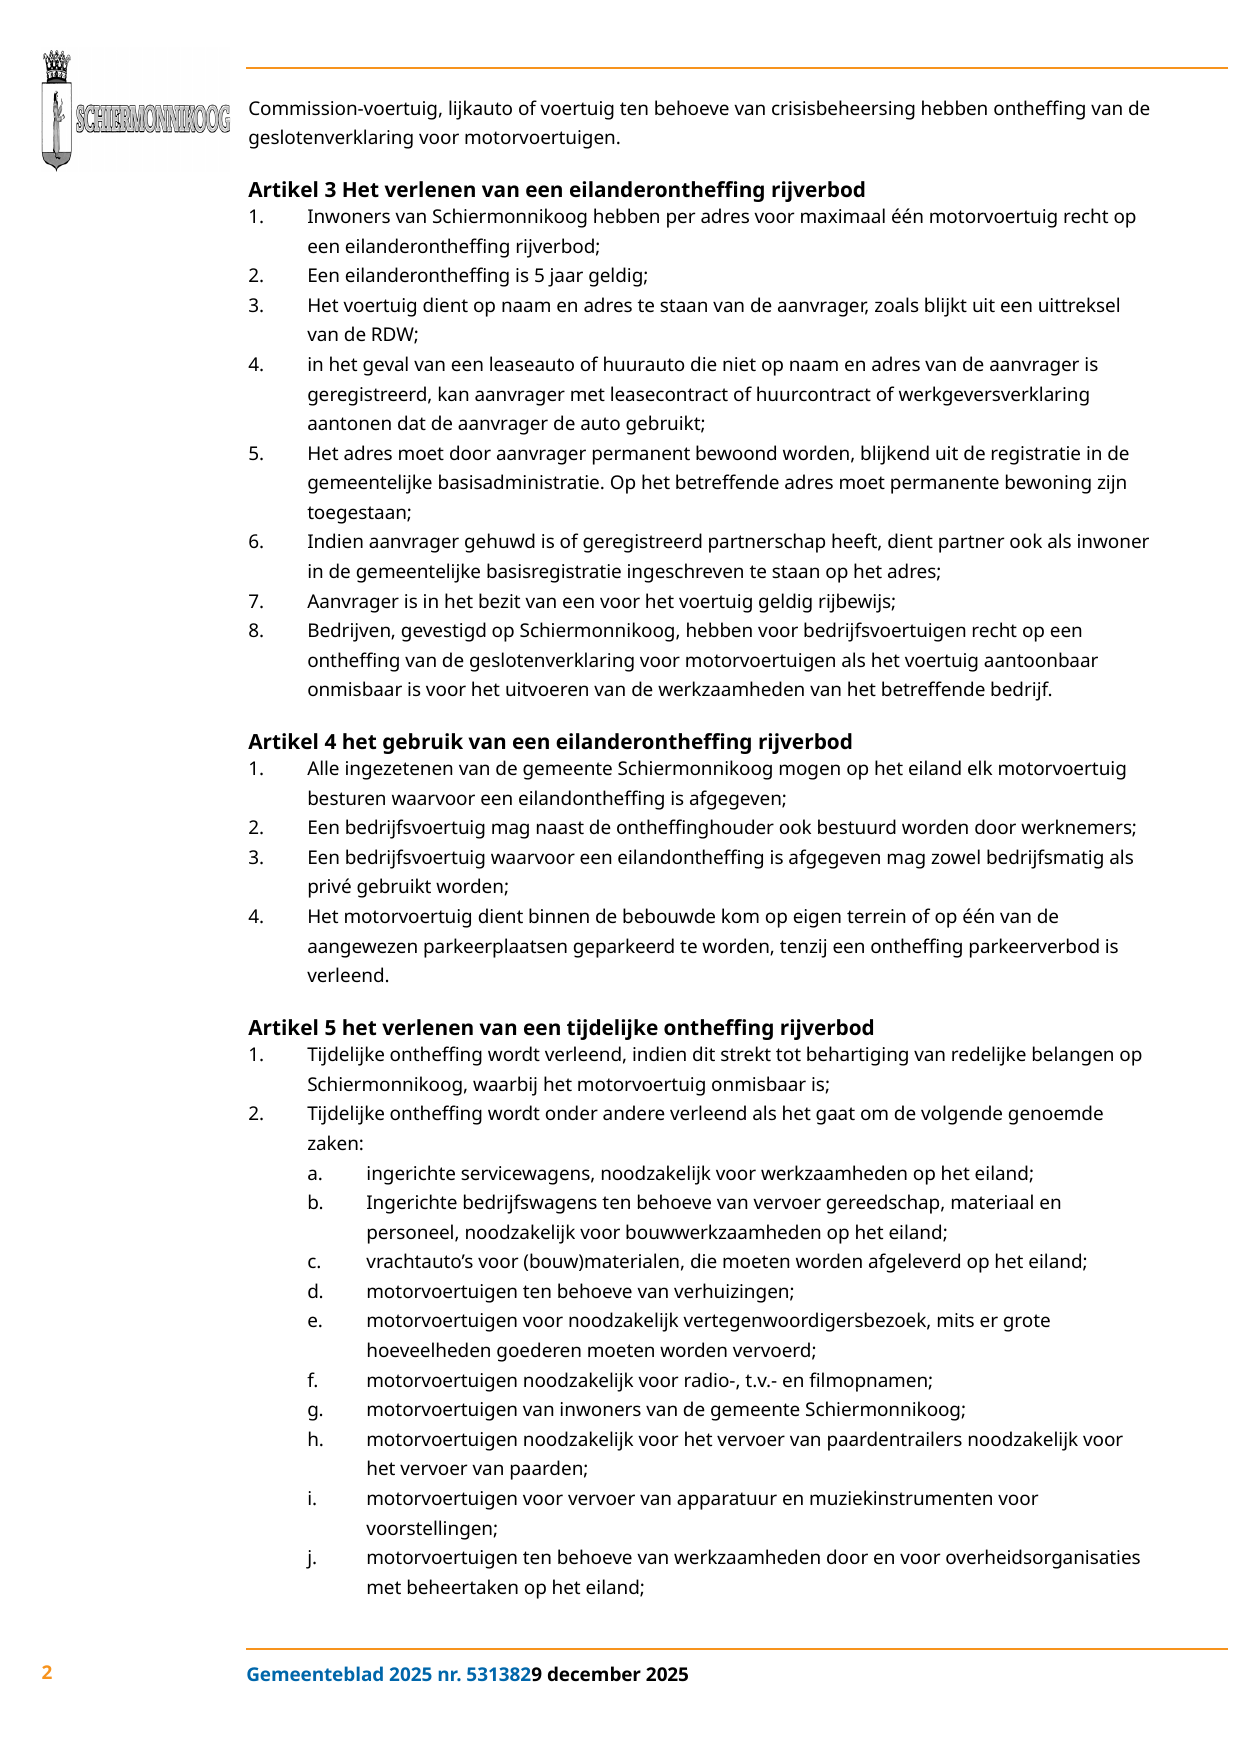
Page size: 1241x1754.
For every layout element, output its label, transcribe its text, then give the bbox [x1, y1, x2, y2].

list motorvoertuigen ten behoeve van werkzaamheden door en voor overheidsorganisaties met beheertaken op het eiland; [307, 1544, 1152, 1599]
list motorvoertuigen van inwoners van de gemeente Schiermonnikoog; [307, 1396, 1152, 1422]
list Het motorvoertuig dient binnen de bebouwde kom op eigen terrein of op één van de aangewezen parkeerplaatsen geparkeerd te worden, tenzij een ontheffing parkeerverbod is verleend. [248, 903, 1152, 988]
list motorvoertuigen ten behoeve van verhuizingen; [307, 1278, 1152, 1304]
list Een bedrijfsvoertuig waarvoor een eilandontheffing is afgegeven mag zowel bedrijfsmatig als privé gebruikt worden; [248, 844, 1152, 899]
list Alle ingezetenen van de gemeente Schiermonnikoog mogen op het eiland elk motorvoertuig besturen waarvoor een eilandontheffing is afgegeven; [248, 755, 1152, 811]
text Artikel 5 het verlenen van een tijdelijke ontheffing rijverbod [248, 1013, 1152, 1041]
text Artikel 4 het gebruik van een eilanderontheffing rijverbod [248, 727, 1152, 755]
picture [41, 47, 231, 172]
list Inwoners van Schiermonnikoog hebben per adres voor maximaal één motorvoertuig recht op een eilanderontheffing rijverbod; [248, 203, 1152, 258]
list vrachtauto’s voor (bouw)materialen, die moeten worden afgeleverd op het eiland; [307, 1248, 1152, 1274]
list Ingerichte bedrijfswagens ten behoeve van vervoer gereedschap, materiaal en personeel, noodzakelijk voor bouwwerkzaamheden op het eiland; [307, 1189, 1152, 1244]
list motorvoertuigen voor vervoer van apparatuur en muziekinstrumenten voor voorstellingen; [307, 1485, 1152, 1540]
list ingerichte servicewagens, noodzakelijk voor werkzaamheden op het eiland; [307, 1160, 1152, 1185]
list Bedrijven, gevestigd op Schiermonnikoog, hebben voor bedrijfsvoertuigen recht op een ontheffing van de geslotenverklaring voor motorvoertuigen als het voertuig aantoonbaar onmisbaar is voor het uitvoeren van de werkzaamheden van het betreffende bedrijf. [248, 617, 1152, 702]
list Aanvrager is in het bezit van een voor het voertuig geldig rijbewijs; [248, 588, 1152, 613]
list Een eilanderontheffing is 5 jaar geldig; [248, 262, 1152, 288]
text Commission-voertuig, lijkauto of voertuig ten behoeve van crisisbeheersing hebben ontheffing van de geslotenverklaring voor motorvoertuigen. [248, 95, 1152, 150]
list Het voertuig dient op naam en adres te staan van de aanvrager, zoals blijkt uit een uittreksel van de RDW; [248, 292, 1152, 347]
list Tijdelijke ontheffing wordt onder andere verleend als het gaat om de volgende genoemde zaken: [248, 1101, 1152, 1156]
text Artikel 3 Het verlenen van een eilanderontheffing rijverbod [248, 175, 1152, 203]
list Het adres moet door aanvrager permanent bewoond worden, blijkend uit de registratie in de gemeentelijke basisadministratie. Op het betreffende adres moet permanente bewoning zijn toegestaan; [248, 440, 1152, 525]
list motorvoertuigen voor noodzakelijk vertegenwoordigersbezoek, mits er grote hoeveelheden goederen moeten worden vervoerd; [307, 1308, 1152, 1363]
list motorvoertuigen noodzakelijk voor het vervoer van paardentrailers noodzakelijk voor het vervoer van paarden; [307, 1426, 1152, 1481]
list Een bedrijfsvoertuig mag naast de ontheffinghouder ook bestuurd worden door werknemers; [248, 814, 1152, 840]
list motorvoertuigen noodzakelijk voor radio-, t.v.- en filmopnamen; [307, 1367, 1152, 1392]
list in het geval van een leaseauto of huurauto die niet op naam en adres van de aanvrager is geregistreerd, kan aanvrager met leasecontract of huurcontract of werkgeversverklaring aantonen dat de aanvrager de auto gebruikt; [248, 351, 1152, 436]
list Indien aanvrager gehuwd is of geregistreerd partnerschap heeft, dient partner ook als inwoner in de gemeentelijke basisregistratie ingeschreven te staan op het adres; [248, 529, 1152, 584]
list Tijdelijke ontheffing wordt verleend, indien dit strekt tot behartiging van redelijke belangen op Schiermonnikoog, waarbij het motorvoertuig onmisbaar is; [248, 1041, 1152, 1097]
